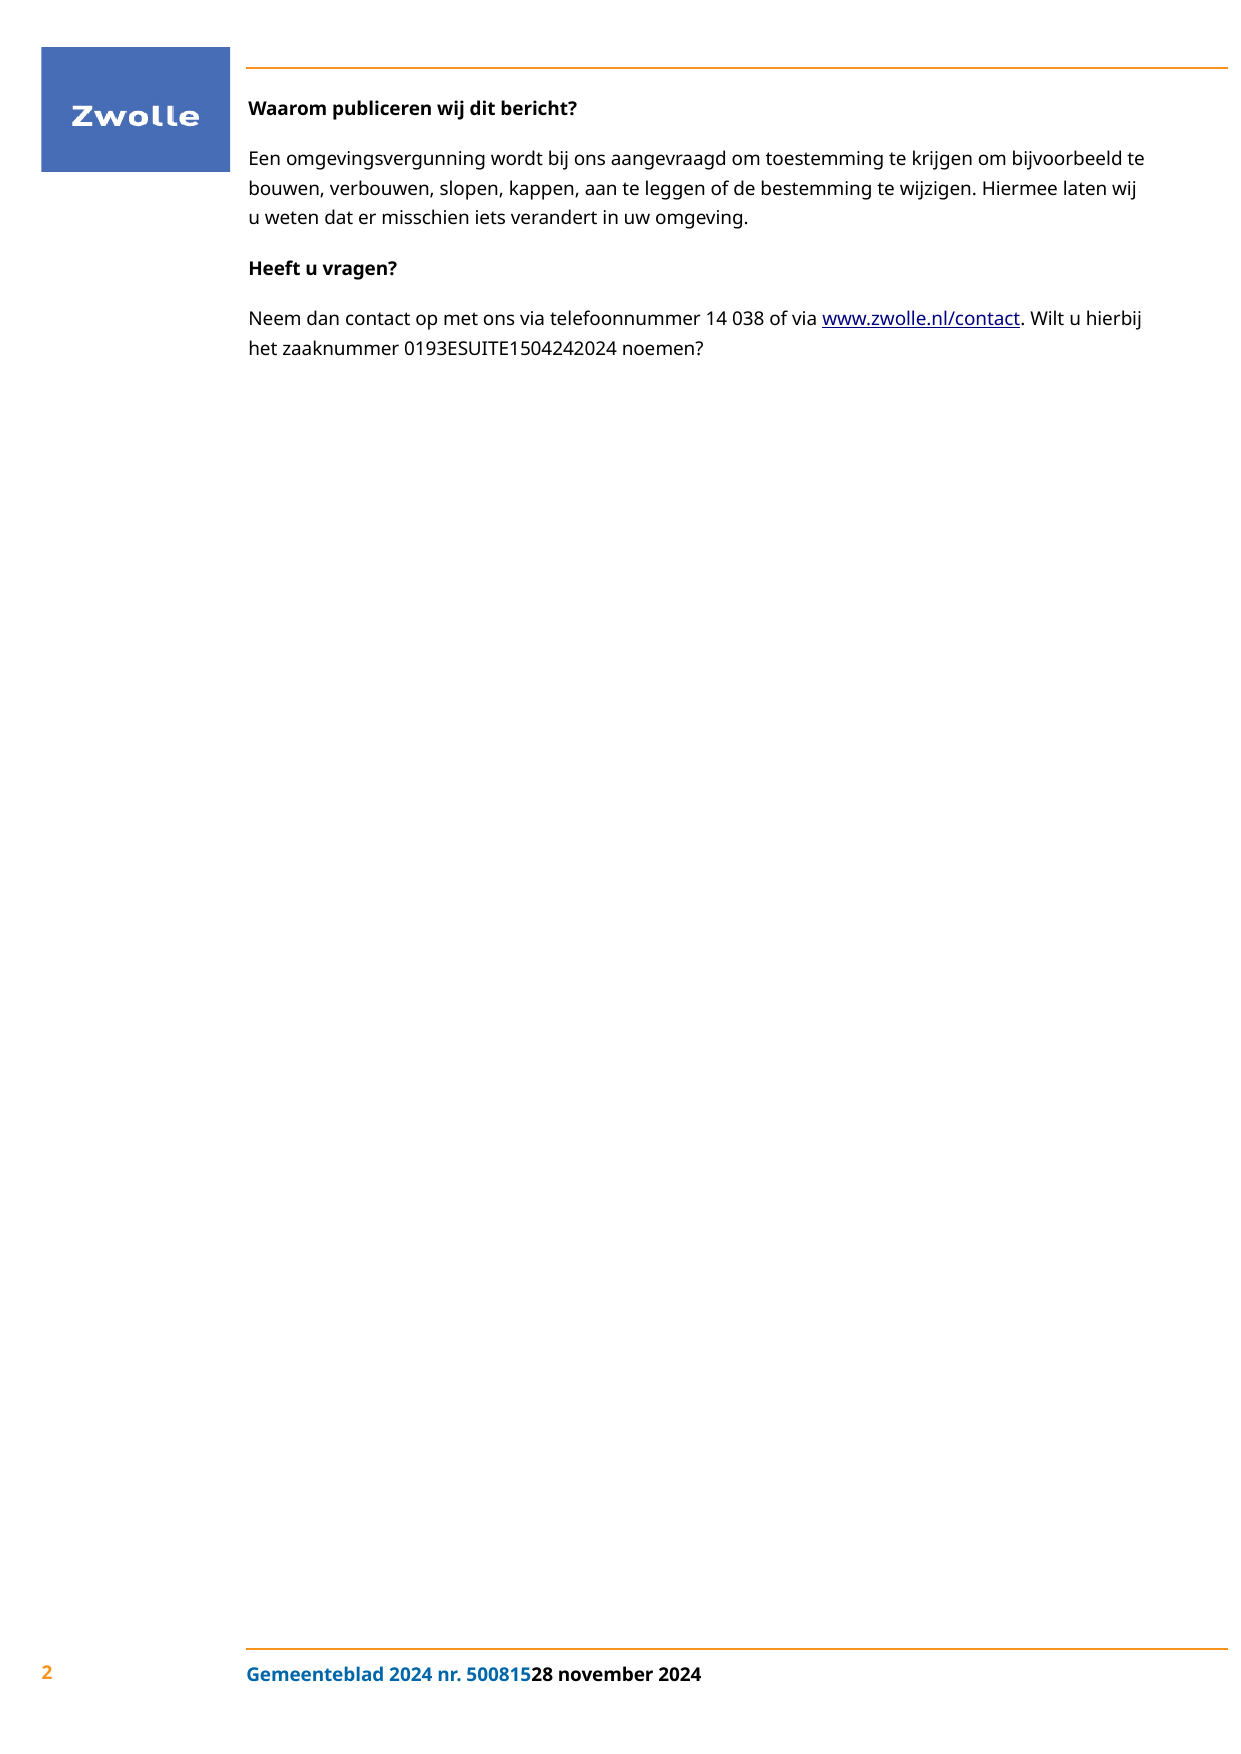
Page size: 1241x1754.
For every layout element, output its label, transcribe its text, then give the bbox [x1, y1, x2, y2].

text Heeft u vragen? [248, 255, 1152, 281]
text Waarom publiceren wij dit bericht? [248, 95, 1152, 121]
text Neem dan contact op met ons via telefoonnummer 14 038 of via www.zwolle.nl/contact. Wilt u hierbij het zaaknummer 0193ESUITE1504242024 noemen? [248, 305, 1152, 361]
text Een omgevingsvergunning wordt bij ons aangevraagd om toestemming te krijgen om bijvoorbeeld te bouwen, verbouwen, slopen, kappen, aan te leggen of de bestemming te wijzigen. Hiermee laten wij u weten dat er misschien iets verandert in uw omgeving. [248, 145, 1152, 230]
picture [41, 47, 231, 172]
